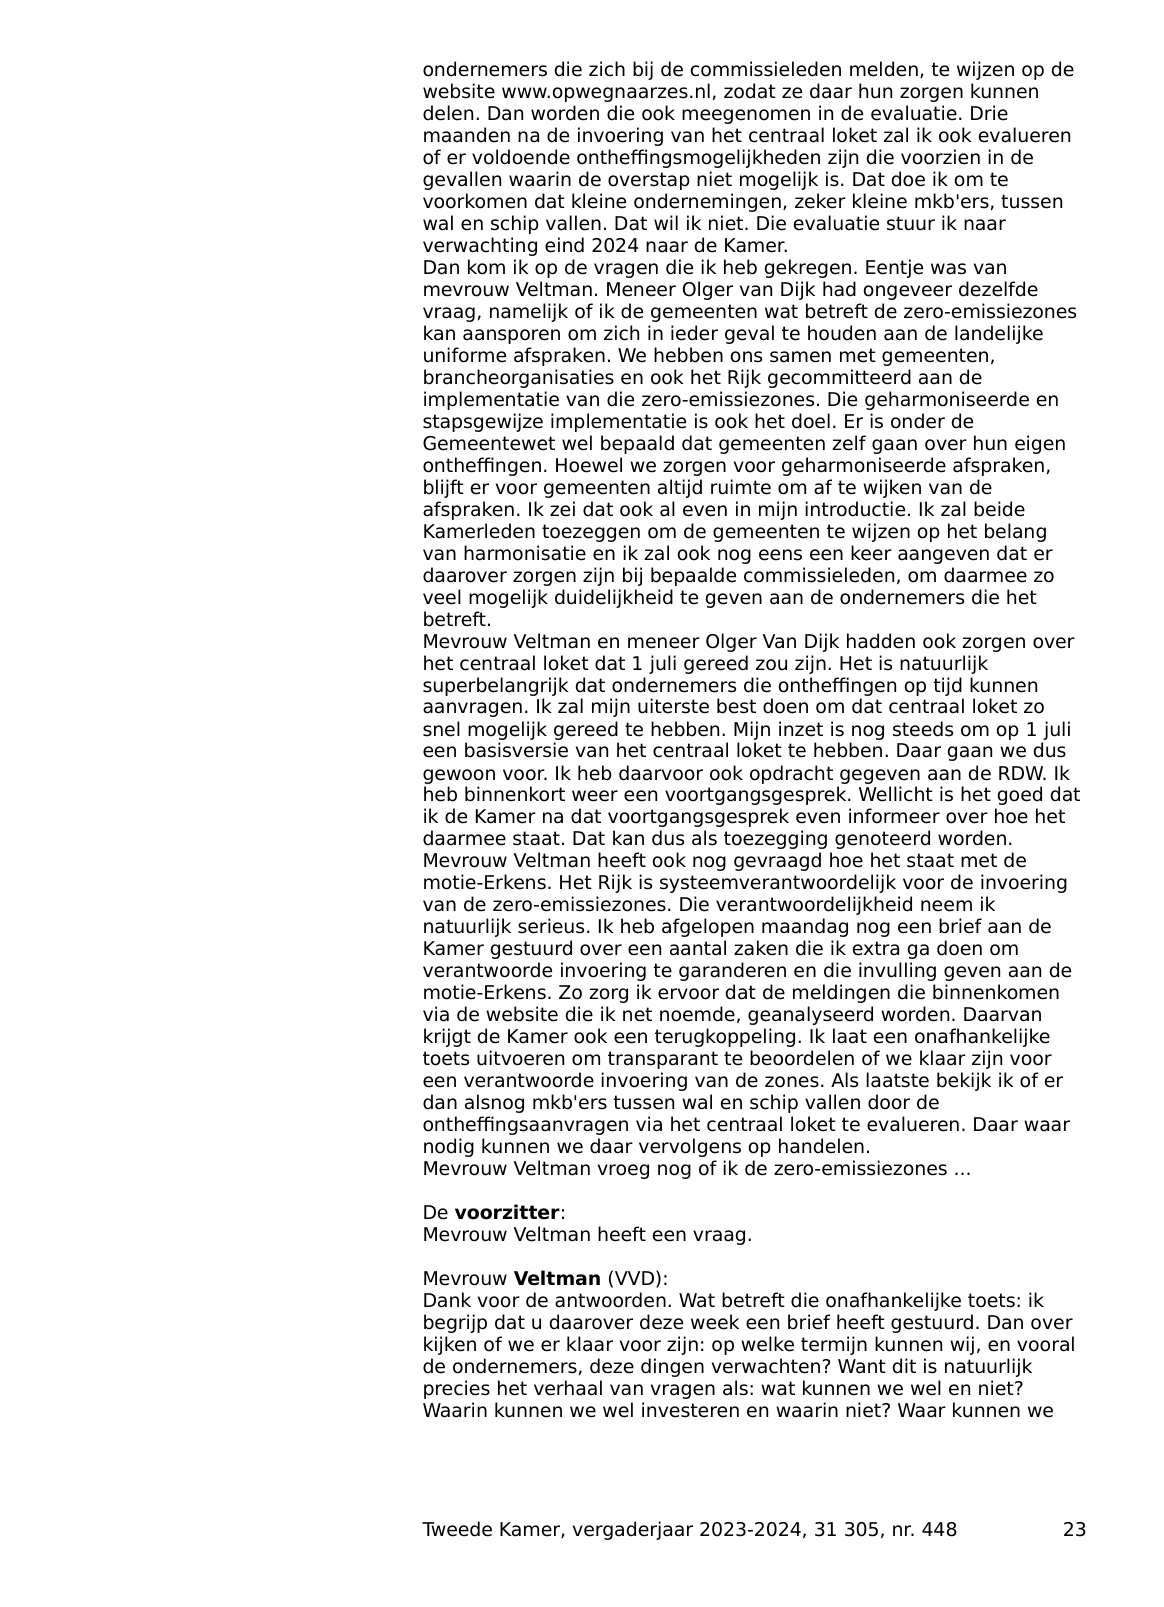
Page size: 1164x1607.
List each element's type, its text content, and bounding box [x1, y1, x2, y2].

text De voorzitter: [422, 1202, 1087, 1224]
text Mevrouw Veltman vroeg nog of ik de zero-emissiezones ... [422, 1158, 1087, 1180]
text Dan kom ik op de vragen die ik heb gekregen. Eentje was van mevrouw Veltman. Meneer Olger van Dijk had ongeveer dezelfde vraag, namelijk of ik de gemeenten wat betreft de zero-emissiezones kan aansporen om zich in ieder geval te houden aan de landelijke uniforme afspraken. We hebben ons samen met gemeenten, brancheorganisaties en ook het Rijk gecommitteerd aan de implementatie van die zero-emissiezones. Die geharmoniseerde en stapsgewijze implementatie is ook het doel. Er is onder de Gemeentewet wel bepaald dat gemeenten zelf gaan over hun eigen ontheffingen. Hoewel we zorgen voor geharmoniseerde afspraken, blijft er voor gemeenten altijd ruimte om af te wijken van de afspraken. Ik zei dat ook al even in mijn introductie. Ik zal beide Kamerleden toezeggen om de gemeenten te wijzen op het belang van harmonisatie en ik zal ook nog eens een keer aangeven dat er daarover zorgen zijn bij bepaalde commissieleden, om daarmee zo veel mogelijk duidelijkheid te geven aan de ondernemers die het betreft. [422, 257, 1087, 631]
text Dank voor de antwoorden. Wat betreft die onafhankelijke toets: ik begrijp dat u daarover deze week een brief heeft gestuurd. Dan over kijken of we er klaar voor zijn: op welke termijn kunnen wij, en vooral de ondernemers, deze dingen verwachten? Want dit is natuurlijk precies het verhaal van vragen als: wat kunnen we wel en niet? Waarin kunnen we wel investeren en waarin niet? Waar kunnen we [422, 1290, 1087, 1422]
text Mevrouw Veltman en meneer Olger Van Dijk hadden ook zorgen over het centraal loket dat 1 juli gereed zou zijn. Het is natuurlijk superbelangrijk dat ondernemers die ontheffingen op tijd kunnen aanvragen. Ik zal mijn uiterste best doen om dat centraal loket zo snel mogelijk gereed te hebben. Mijn inzet is nog steeds om op 1 juli een basisversie van het centraal loket te hebben. Daar gaan we dus gewoon voor. Ik heb daarvoor ook opdracht gegeven aan de RDW. Ik heb binnenkort weer een voortgangsgesprek. Wellicht is het goed dat ik de Kamer na dat voortgangsgesprek even informeer over hoe het daarmee staat. Dat kan dus als toezegging genoteerd worden. [422, 631, 1087, 850]
text Mevrouw Veltman (VVD): [422, 1268, 1087, 1290]
text Mevrouw Veltman heeft een vraag. [422, 1224, 1087, 1246]
text ondernemers die zich bij de commissieleden melden, te wijzen op de website www.opwegnaarzes.nl, zodat ze daar hun zorgen kunnen delen. Dan worden die ook meegenomen in de evaluatie. Drie maanden na de invoering van het centraal loket zal ik ook evalueren of er voldoende ontheffingsmogelijkheden zijn die voorzien in de gevallen waarin de overstap niet mogelijk is. Dat doe ik om te voorkomen dat kleine ondernemingen, zeker kleine mkb'ers, tussen wal en schip vallen. Dat wil ik niet. Die evaluatie stuur ik naar verwachting eind 2024 naar de Kamer. [422, 59, 1087, 257]
text Mevrouw Veltman heeft ook nog gevraagd hoe het staat met de motie-Erkens. Het Rijk is systeemverantwoordelijk voor de invoering van de zero-emissiezones. Die verantwoordelijkheid neem ik natuurlijk serieus. Ik heb afgelopen maandag nog een brief aan de Kamer gestuurd over een aantal zaken die ik extra ga doen om verantwoorde invoering te garanderen en die invulling geven aan de motie-Erkens. Zo zorg ik ervoor dat de meldingen die binnenkomen via de website die ik net noemde, geanalyseerd worden. Daarvan krijgt de Kamer ook een terugkoppeling. Ik laat een onafhankelijke toets uitvoeren om transparant te beoordelen of we klaar zijn voor een verantwoorde invoering van de zones. Als laatste bekijk ik of er dan alsnog mkb'ers tussen wal en schip vallen door de ontheffingsaanvragen via het centraal loket te evalueren. Daar waar nodig kunnen we daar vervolgens op handelen. [422, 850, 1087, 1158]
